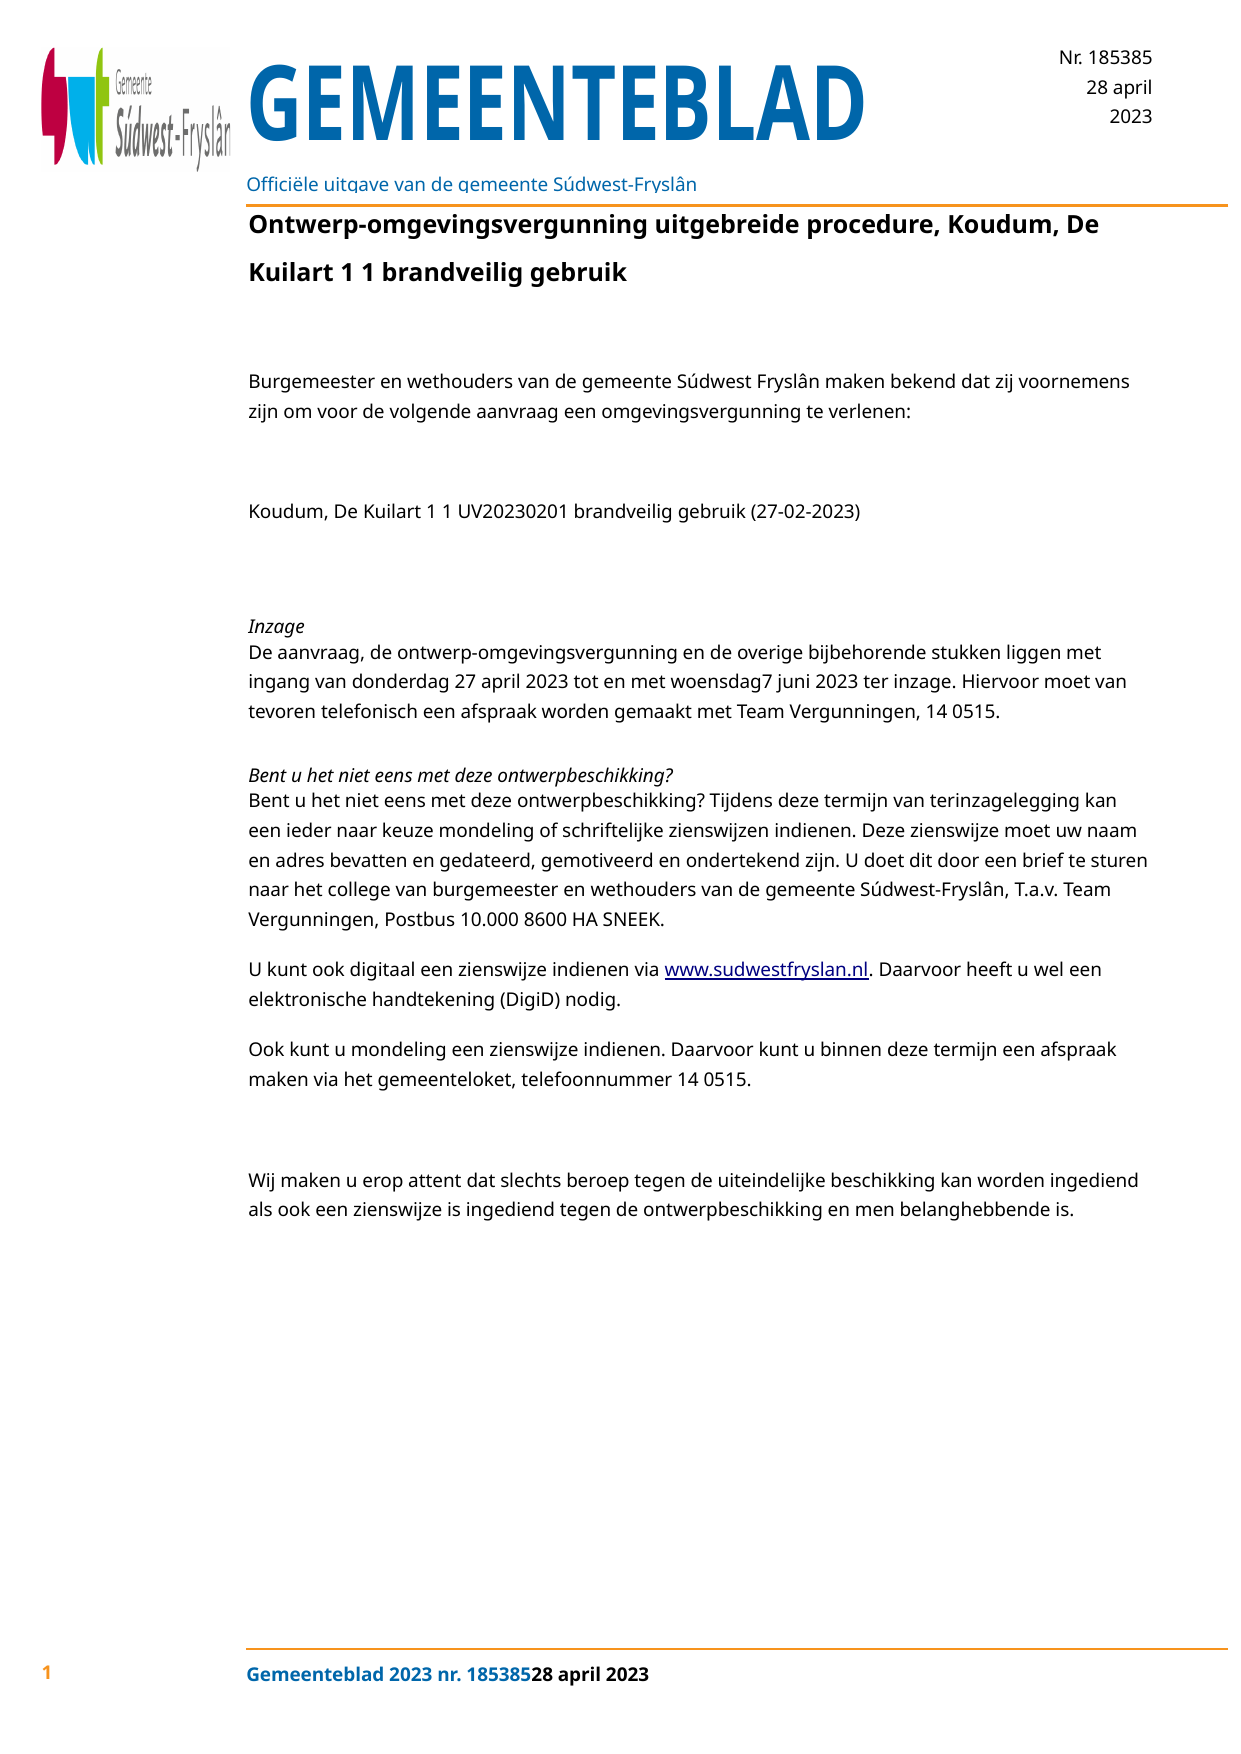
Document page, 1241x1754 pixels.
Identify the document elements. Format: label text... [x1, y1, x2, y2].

text Ook kunt u mondeling een zienswijze indienen. Daarvoor kunt u binnen deze termijn een afspraak maken via het gemeenteloket, telefoonnummer 14 0515. [248, 1036, 1152, 1092]
text Wij maken u erop attent dat slechts beroep tegen de uiteindelijke beschikking kan worden ingediend als ook een zienswijze is ingediend tegen de ontwerpbeschikking en men belanghebbende is. [248, 1167, 1152, 1222]
text Inzage [248, 613, 1152, 639]
text Bent u het niet eens met deze ontwerpbeschikking? Tijdens deze termijn van terinzagelegging kan een ieder naar keuze mondeling of schriftelijke zienswijzen indienen. Deze zienswijze moet uw naam en adres bevatten en gedateerd, gemotiveerd en ondertekend zijn. U doet dit door een brief te sturen naar het college van burgemeester en wethouders van de gemeente Súdwest-Fryslân, T.a.v. Team Vergunningen, Postbus 10.000 8600 HA SNEEK. [248, 788, 1152, 932]
text Koudum, De Kuilart 1 1 UV20230201 brandveilig gebruik (27-02-2023) [248, 499, 1152, 524]
text Bent u het niet eens met deze ontwerpbeschikking? [248, 762, 1152, 788]
text U kunt ook digitaal een zienswijze indienen via www.sudwestfryslan.nl. Daarvoor heeft u wel een elektronische handtekening (DigiD) nodig. [248, 956, 1152, 1012]
text De aanvraag, de ontwerp-omgevingsvergunning en de overige bijbehorende stukken liggen met ingang van donderdag 27 april 2023 tot en met woensdag7 juni 2023 ter inzage. Hiervoor moet van tevoren telefonisch een afspraak worden gemaakt met Team Vergunningen, 14 0515. [248, 639, 1152, 724]
picture [41, 47, 231, 172]
text Ontwerp-omgevingsvergunning uitgebreide procedure, Koudum, De Kuilart 1 1 brandveilig gebruik [248, 207, 1152, 288]
text Burgemeester en wethouders van de gemeente Súdwest Fryslân maken bekend dat zij voornemens zijn om voor de volgende aanvraag een omgevingsvergunning te verlenen: [248, 368, 1152, 424]
